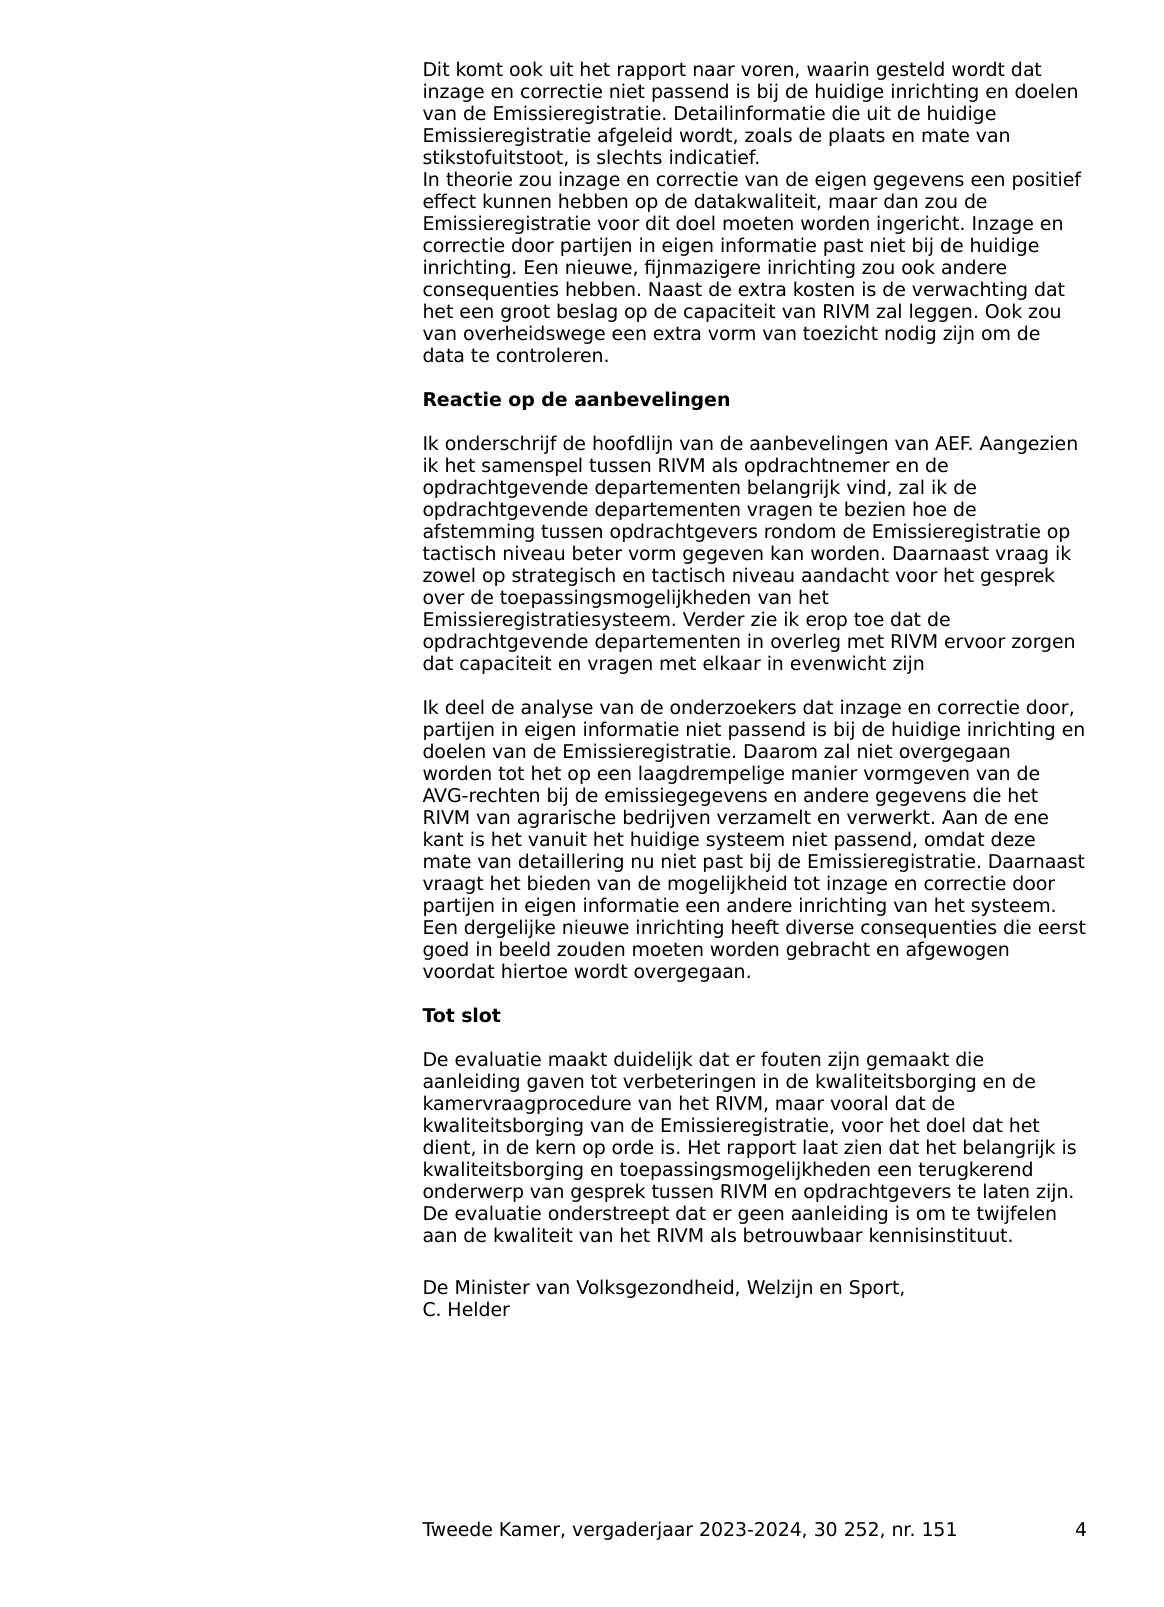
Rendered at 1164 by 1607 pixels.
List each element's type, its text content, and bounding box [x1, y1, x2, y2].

text In theorie zou inzage en correctie van de eigen gegevens een positief effect kunnen hebben op de datakwaliteit, maar dan zou de Emissieregistratie voor dit doel moeten worden ingericht. Inzage en correctie door partijen in eigen informatie past niet bij de huidige inrichting. Een nieuwe, fijnmazigere inrichting zou ook andere consequenties hebben. Naast de extra kosten is de verwachting dat het een groot beslag op de capaciteit van RIVM zal leggen. Ook zou van overheidswege een extra vorm van toezicht nodig zijn om de data te controleren. [422, 169, 1087, 367]
text Ik deel de analyse van de onderzoekers dat inzage en correctie door, partijen in eigen informatie niet passend is bij de huidige inrichting en doelen van de Emissieregistratie. Daarom zal niet overgegaan worden tot het op een laagdrempelige manier vormgeven van de AVG-rechten bij de emissiegegevens en andere gegevens die het RIVM van agrarische bedrijven verzamelt en verwerkt. Aan de ene kant is het vanuit het huidige systeem niet passend, omdat deze mate van detaillering nu niet past bij de Emissieregistratie. Daarnaast vraagt het bieden van de mogelijkheid tot inzage en correctie door partijen in eigen informatie een andere inrichting van het systeem. Een dergelijke nieuwe inrichting heeft diverse consequenties die eerst goed in beeld zouden moeten worden gebracht en afgewogen voordat hiertoe wordt overgegaan. [422, 697, 1087, 983]
text De evaluatie maakt duidelijk dat er fouten zijn gemaakt die aanleiding gaven tot verbeteringen in de kwaliteitsborging en de kamervraagprocedure van het RIVM, maar vooral dat de kwaliteitsborging van de Emissieregistratie, voor het doel dat het dient, in de kern op orde is. Het rapport laat zien dat het belangrijk is kwaliteitsborging en toepassingsmogelijkheden een terugkerend onderwerp van gesprek tussen RIVM en opdrachtgevers te laten zijn. De evaluatie onderstreept dat er geen aanleiding is om te twijfelen aan de kwaliteit van het RIVM als betrouwbaar kennisinstituut. [422, 1049, 1087, 1247]
text Ik onderschrijf de hoofdlijn van de aanbevelingen van AEF. Aangezien ik het samenspel tussen RIVM als opdrachtnemer en de opdrachtgevende departementen belangrijk vind, zal ik de opdrachtgevende departementen vragen te bezien hoe de afstemming tussen opdrachtgevers rondom de Emissieregistratie op tactisch niveau beter vorm gegeven kan worden. Daarnaast vraag ik zowel op strategisch en tactisch niveau aandacht voor het gesprek over de toepassingsmogelijkheden van het Emissieregistratiesysteem. Verder zie ik erop toe dat de opdrachtgevende departementen in overleg met RIVM ervoor zorgen dat capaciteit en vragen met elkaar in evenwicht zijn [422, 433, 1087, 675]
subtitle Reactie op de aanbevelingen [422, 389, 1087, 411]
text De Minister van Volksgezondheid, Welzijn en Sport, C. Helder [422, 1277, 1087, 1321]
text Dit komt ook uit het rapport naar voren, waarin gesteld wordt dat inzage en correctie niet passend is bij de huidige inrichting en doelen van de Emissieregistratie. Detailinformatie die uit de huidige Emissieregistratie afgeleid wordt, zoals de plaats en mate van stikstofuitstoot, is slechts indicatief. [422, 59, 1087, 169]
subtitle Tot slot [422, 1005, 1087, 1027]
